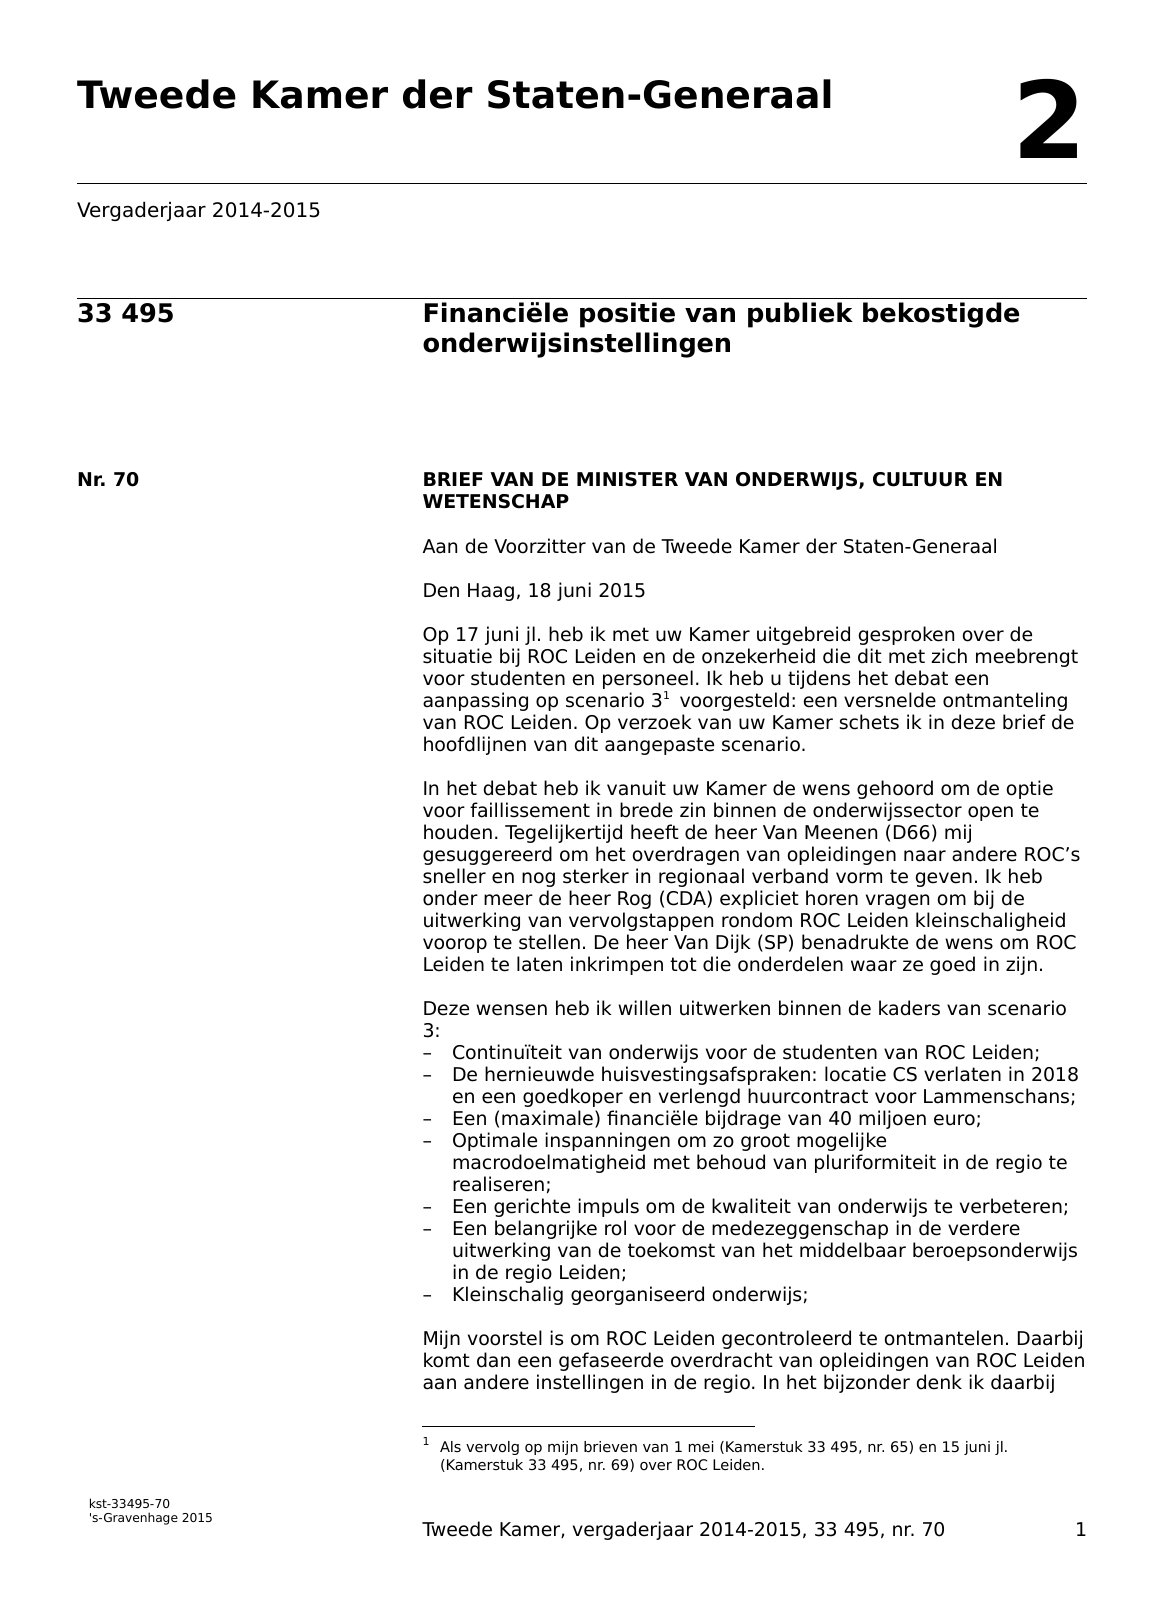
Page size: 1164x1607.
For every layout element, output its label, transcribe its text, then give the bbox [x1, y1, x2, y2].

text Aan de Voorzitter van de Tweede Kamer der Staten-Generaal [422, 536, 1087, 557]
text – Continuïteit van onderwijs voor de studenten van ROC Leiden; [422, 1042, 1087, 1064]
text kst-33495-70 [88, 1497, 323, 1511]
text Deze wensen heb ik willen uitwerken binnen de kaders van scenario 3: [422, 998, 1087, 1042]
text In het debat heb ik vanuit uw Kamer de wens gehoord om de optie voor faillissement in brede zin binnen de onderwijssector open te houden. Tegelijkertijd heeft de heer Van Meenen (D66) mij gesuggereerd om het overdragen van opleidingen naar andere ROC’s sneller en nog sterker in regionaal verband vorm te geven. Ik heb onder meer de heer Rog (CDA) expliciet horen vragen om bij de uitwerking van vervolgstappen rondom ROC Leiden kleinschaligheid voorop te stellen. De heer Van Dijk (SP) benadrukte de wens om ROC Leiden te laten inkrimpen tot die onderdelen waar ze goed in zijn. [422, 778, 1087, 976]
text – Optimale inspanningen om zo groot mogelijke macrodoelmatigheid met behoud van pluriformiteit in de regio te realiseren; [422, 1130, 1087, 1196]
table_cell Vergaderjaar 2014-2015 [77, 184, 1087, 298]
text Den Haag, 18 juni 2015 [422, 580, 1087, 602]
text Als vervolg op mijn brieven van 1 mei (Kamerstuk 33 495, nr. 65) en 15 juni jl. (Kamerstuk 33 495, nr. 69) over ROC Leiden. [422, 1435, 1087, 1474]
table_header 2 [886, 59, 1087, 183]
text – De hernieuwde huisvestingsafspraken: locatie CS verlaten in 2018 en een goedkoper en verlengd huurcontract voor Lammenschans; [422, 1064, 1087, 1108]
text – Een belangrijke rol voor de medezeggenschap in de verdere uitwerking van de toekomst van het middelbaar beroepsonderwijs in de regio Leiden; [422, 1218, 1087, 1284]
text – Een (maximale) financiële bijdrage van 40 miljoen euro; [422, 1108, 1087, 1130]
text – Een gerichte impuls om de kwaliteit van onderwijs te verbeteren; [422, 1196, 1087, 1218]
table_header Tweede Kamer der Staten-Generaal [77, 59, 886, 183]
subtitle Nr. 70 BRIEF VAN DE MINISTER VAN ONDERWIJS, CULTUUR EN WETENSCHAP [77, 469, 1087, 513]
text – Kleinschalig georganiseerd onderwijs; [422, 1284, 1087, 1306]
text Op 17 juni jl. heb ik met uw Kamer uitgebreid gesproken over de situatie bij ROC Leiden en de onzekerheid die dit met zich meebrengt voor studenten en personeel. Ik heb u tijdens het debat een aanpassing op scenario 3 voorgesteld: een versnelde ontmanteling van ROC Leiden. Op verzoek van uw Kamer schets ik in deze brief de hoofdlijnen van dit aangepaste scenario. [422, 624, 1087, 756]
subtitle 33 495 Financiële positie van publiek bekostigde onderwijsinstellingen [77, 299, 1087, 358]
text Mijn voorstel is om ROC Leiden gecontroleerd te ontmantelen. Daarbij komt dan een gefaseerde overdracht van opleidingen van ROC Leiden aan andere instellingen in de regio. In het bijzonder denk ik daarbij [422, 1328, 1087, 1394]
text 's-Gravenhage 2015 [88, 1511, 323, 1525]
